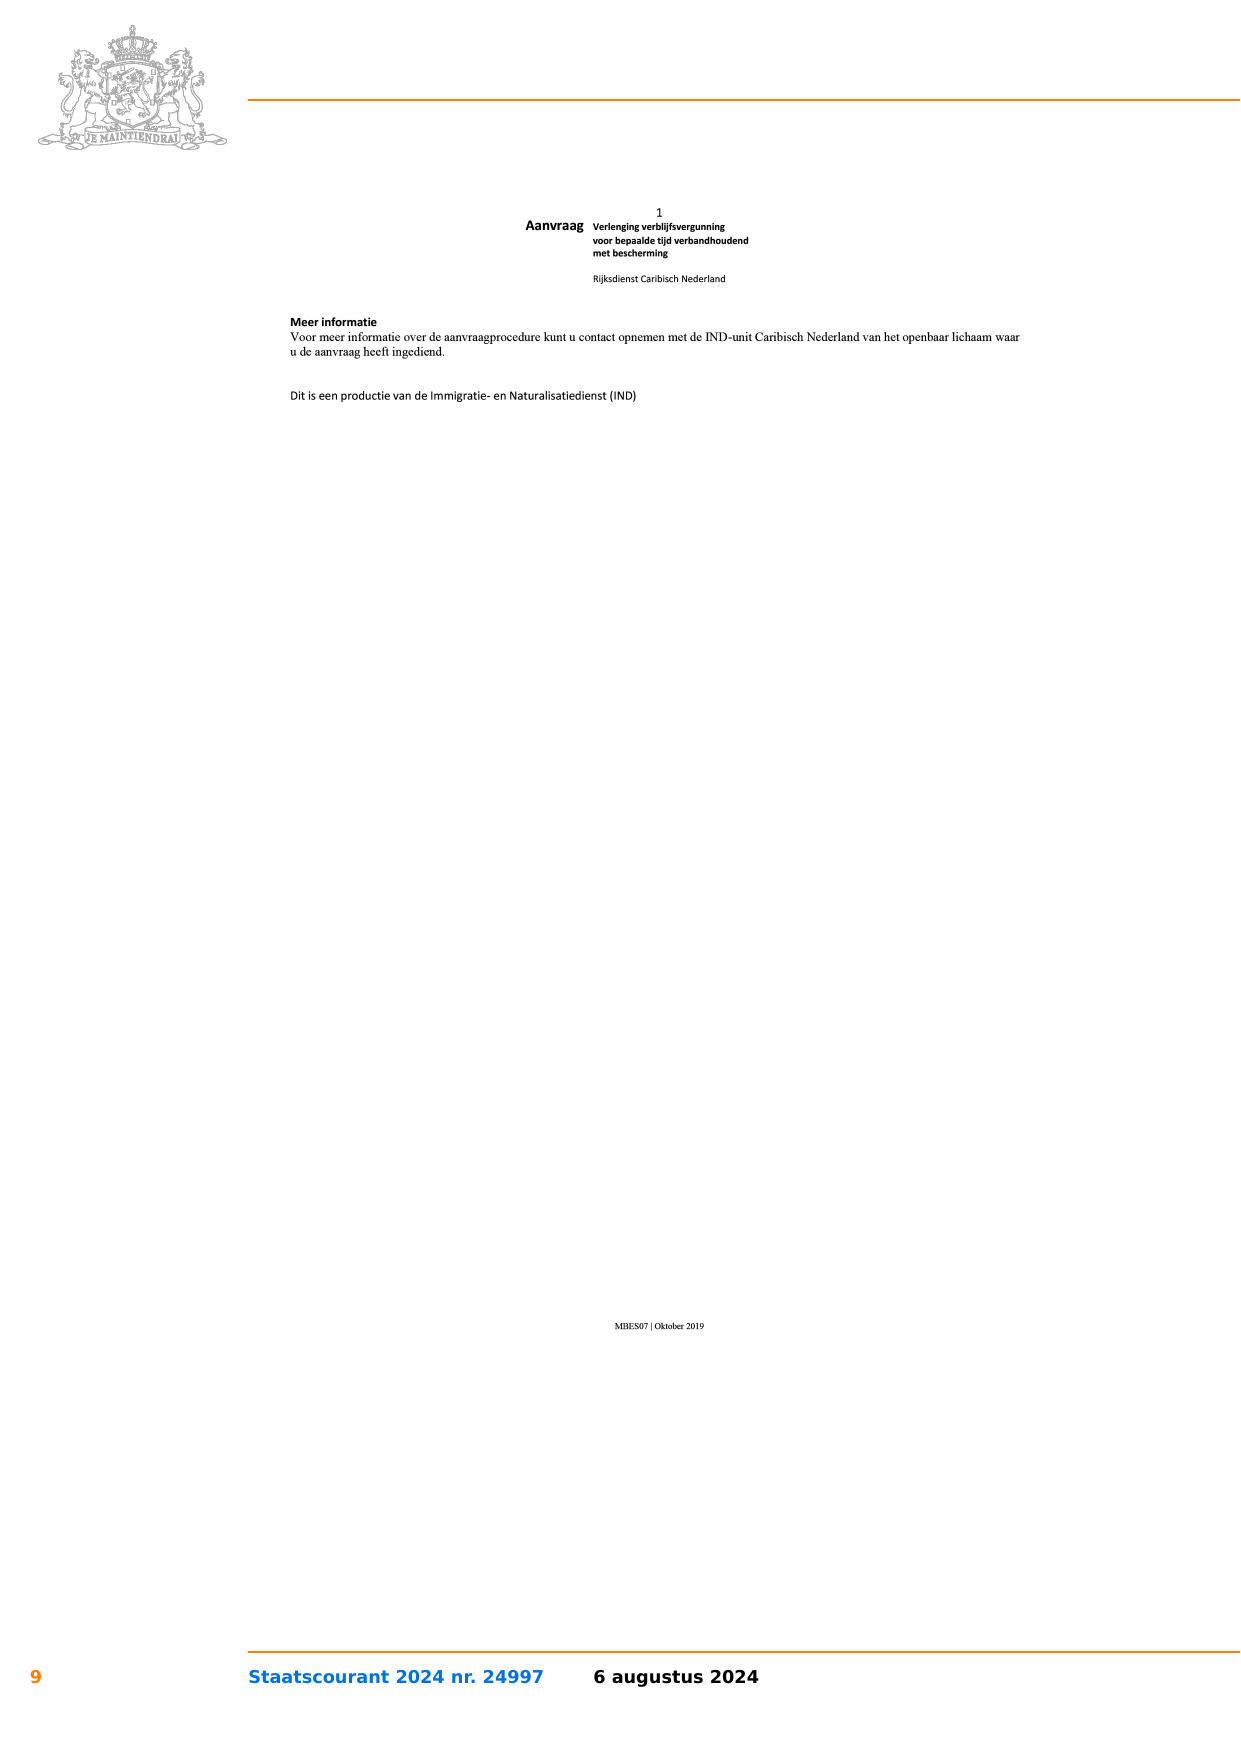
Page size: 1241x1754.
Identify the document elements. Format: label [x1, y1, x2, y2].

picture [248, 151, 1134, 1404]
picture [38, 25, 227, 150]
